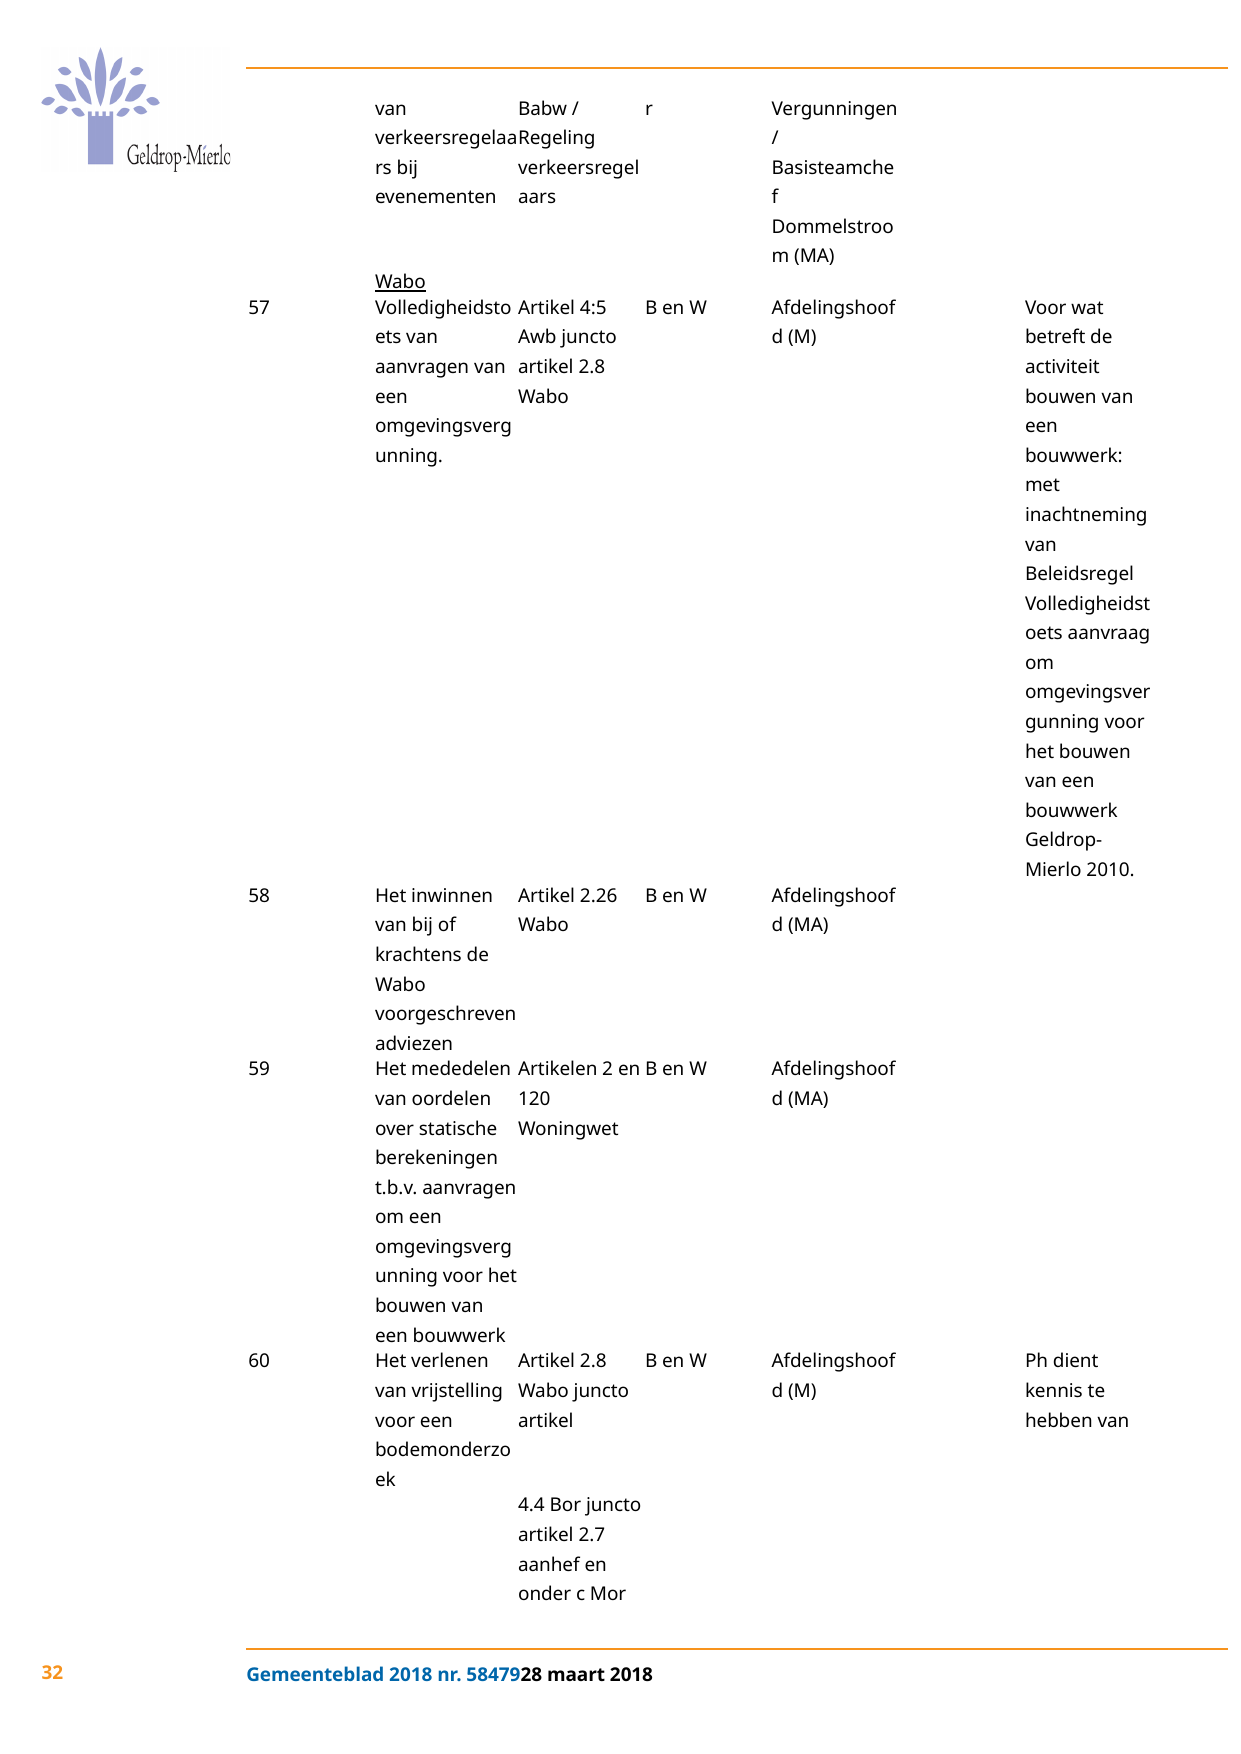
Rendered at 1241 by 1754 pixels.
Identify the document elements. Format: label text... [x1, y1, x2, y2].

table_cell B en W [645, 294, 771, 882]
table_cell [898, 1056, 1025, 1348]
table_cell [898, 269, 1025, 294]
table_cell van verkeersregelaars bij evenementen [375, 95, 518, 268]
table_cell Het inwinnen van bij of krachtens de Wabo voorgeschreven adviezen [375, 882, 518, 1056]
table_cell Babw / Regeling verkeersregelaars [518, 95, 645, 268]
table_cell [898, 294, 1025, 882]
table_cell [645, 1492, 771, 1606]
table_cell Vergunningen / Basisteamchef Dommelstroom (MA) [771, 95, 898, 268]
table_cell 57 [248, 294, 375, 882]
table_cell Afdelingshoofd (MA) [771, 882, 898, 1056]
table_cell Artikel 4:5 Awb juncto artikel 2.8 Wabo [518, 294, 645, 882]
table_cell [248, 269, 375, 294]
table_cell Afdelingshoofd (MA) [771, 1056, 898, 1348]
table_cell Voor wat betreft de activiteit bouwen van een bouwwerk: met inachtneming van Beleidsregel Volledigheidstoets aanvraag om omgevingsvergunning voor het bouwen van een bouwwerk Geldrop-Mierlo 2010. [1025, 294, 1152, 882]
table_cell Afdelingshoofd (M) [771, 1348, 898, 1492]
table_cell B en W [645, 1348, 771, 1492]
table_cell [518, 269, 645, 294]
table_cell Volledigheidstoets van aanvragen van een omgevingsvergunning. [375, 294, 518, 882]
table_cell [248, 1492, 375, 1606]
table_cell [1025, 1492, 1152, 1606]
table_cell [1025, 269, 1152, 294]
table_cell Afdelingshoofd (M) [771, 294, 898, 882]
table_cell 60 [248, 1348, 375, 1492]
table_cell B en W [645, 1056, 771, 1348]
table_cell [898, 95, 1025, 268]
picture [41, 47, 231, 172]
table_cell 58 [248, 882, 375, 1056]
table_cell Wabo [375, 269, 518, 294]
table_cell [1025, 95, 1152, 268]
table_cell Artikelen 2 en 120 Woningwet [518, 1056, 645, 1348]
table_cell [898, 1348, 1025, 1492]
table_cell [1025, 1056, 1152, 1348]
table_cell r [645, 95, 771, 268]
table_cell [771, 1492, 898, 1606]
table_cell Artikel 2.8 Wabo juncto artikel [518, 1348, 645, 1492]
table_cell [898, 882, 1025, 1056]
table_cell Artikel 2.26 Wabo [518, 882, 645, 1056]
table_cell Ph dient kennis te hebben van [1025, 1348, 1152, 1492]
table_cell B en W [645, 882, 771, 1056]
table_cell [1025, 882, 1152, 1056]
table_cell [771, 269, 898, 294]
table_cell [645, 269, 771, 294]
table_cell 4.4 Bor juncto artikel 2.7 aanhef en onder c Mor [518, 1492, 645, 1606]
table_cell Het mededelen van oordelen over statische berekeningen t.b.v. aanvragen om een omgevingsvergunning voor het bouwen van een bouwwerk [375, 1056, 518, 1348]
table_cell [898, 1492, 1025, 1606]
table_cell [375, 1492, 518, 1606]
table_cell 59 [248, 1056, 375, 1348]
table_cell Het verlenen van vrijstelling voor een bodemonderzoek [375, 1348, 518, 1492]
table_cell [248, 95, 375, 268]
